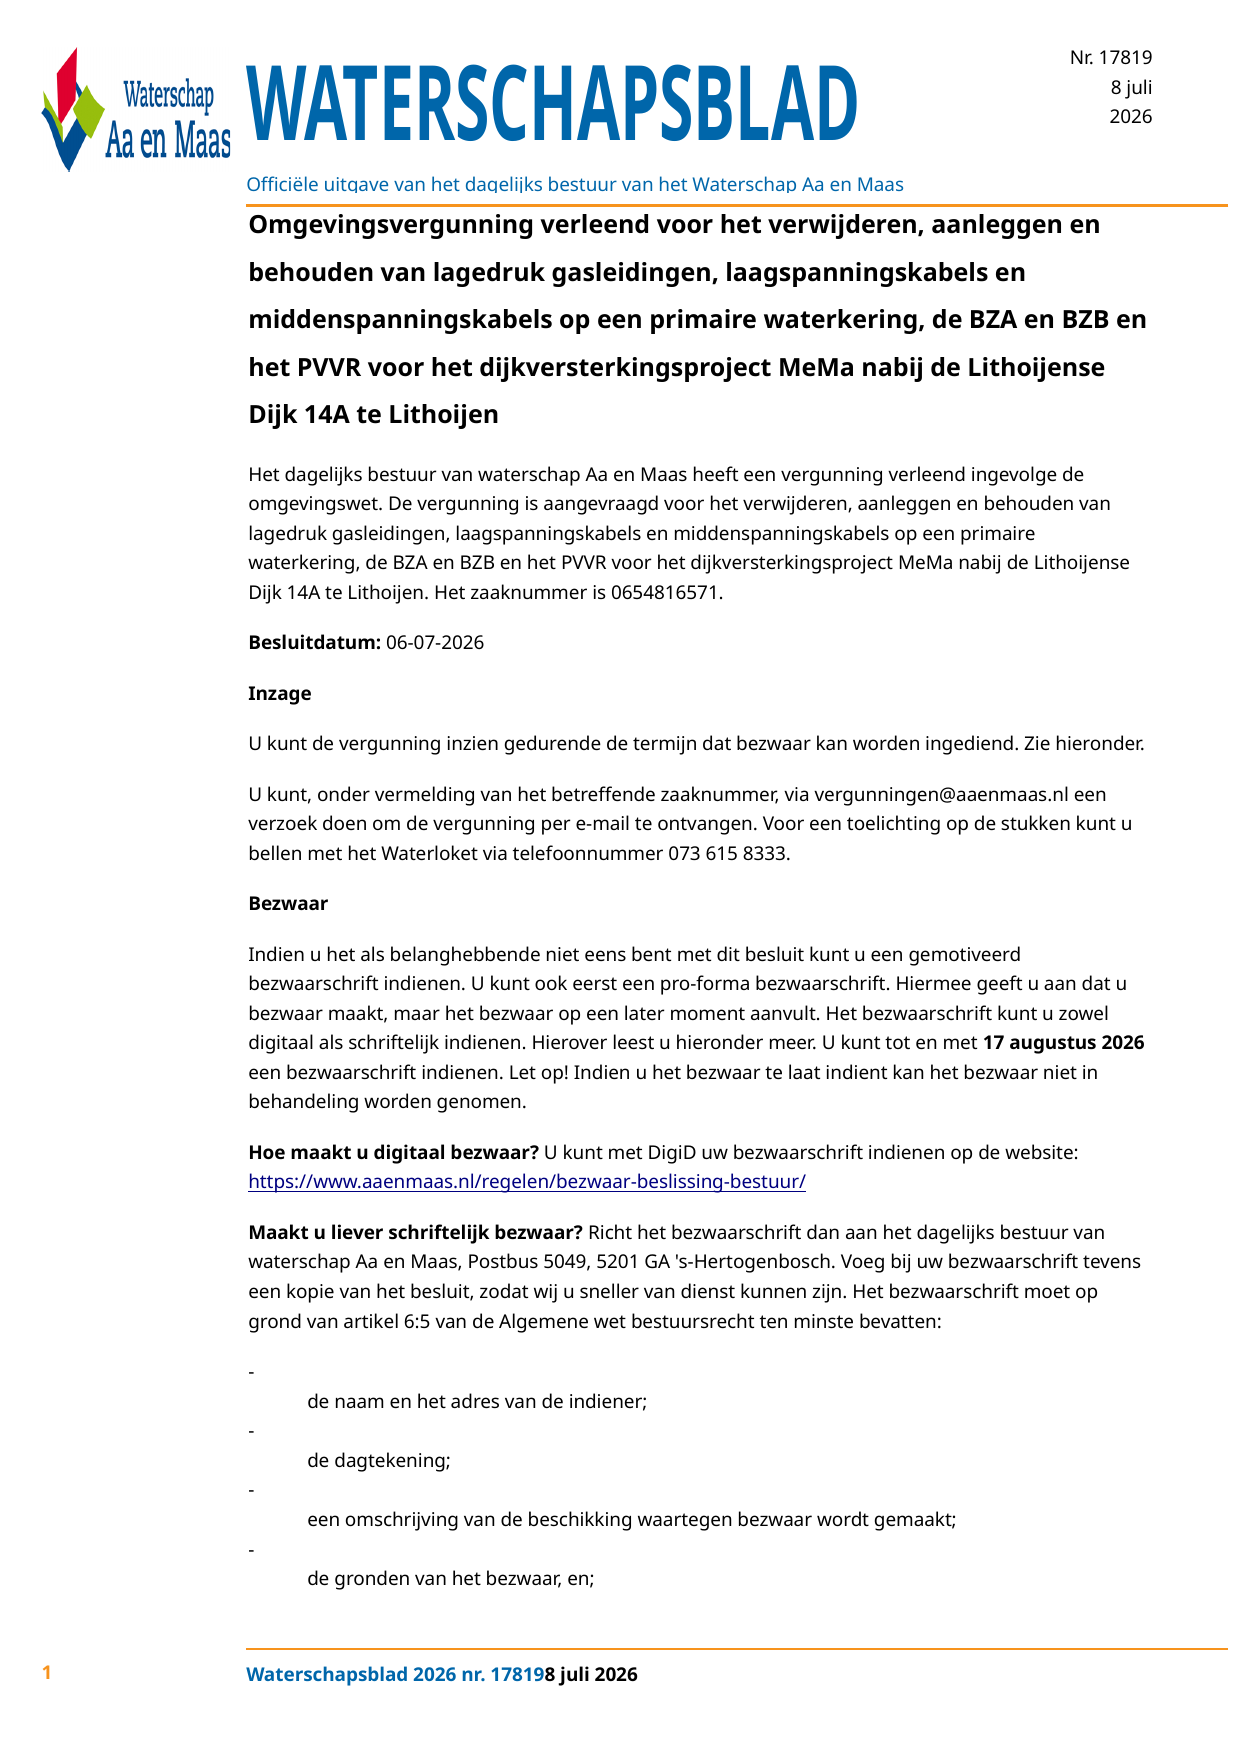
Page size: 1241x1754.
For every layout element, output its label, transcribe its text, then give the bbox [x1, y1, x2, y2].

text Maakt u liever schriftelijk bezwaar? Richt het bezwaarschrift dan aan het dagelijks bestuur van waterschap Aa en Maas, Postbus 5049, 5201 GA 's-Hertogenbosch. Voeg bij uw bezwaarschrift tevens een kopie van het besluit, zodat wij u sneller van dienst kunnen zijn. Het bezwaarschrift moet op grond van artikel 6:5 van de Algemene wet bestuursrecht ten minste bevatten: [248, 1219, 1152, 1333]
text Besluitdatum: 06-07-2026 [248, 629, 1152, 655]
picture [41, 47, 231, 172]
text Het dagelijks bestuur van waterschap Aa en Maas heeft een vergunning verleend ingevolge de omgevingswet. De vergunning is aangevraagd voor het verwijderen, aanleggen en behouden van lagedruk gasleidingen, laagspanningskabels en middenspanningskabels op een primaire waterkering, de BZA en BZB en het PVVR voor het dijkversterkingsproject MeMa nabij de Lithoijense Dijk 14A te Lithoijen. Het zaaknummer is 0654816571. [248, 461, 1152, 605]
text U kunt, onder vermelding van het betreffende zaaknummer, via vergunningen@aaenmaas.nl een verzoek doen om de vergunning per e-mail te ontvangen. Voor een toelichting op de stukken kunt u bellen met het Waterloket via telefoonnummer 073 615 8333. [248, 781, 1152, 866]
list de gronden van het bezwaar, en; [248, 1565, 1152, 1591]
text Bezwaar [248, 890, 1152, 916]
text Hoe maakt u digitaal bezwaar? U kunt met DigiD uw bezwaarschrift indienen op de website: https://www.aaenmaas.nl/regelen/bezwaar-beslissing-bestuur/ [248, 1139, 1152, 1194]
text Indien u het als belanghebbende niet eens bent met dit besluit kunt u een gemotiveerd bezwaarschrift indienen. U kunt ook eerst een pro-forma bezwaarschrift. Hiermee geeft u aan dat u bezwaar maakt, maar het bezwaar op een later moment aanvult. Het bezwaarschrift kunt u zowel digitaal als schriftelijk indienen. Hierover leest u hieronder meer. U kunt tot en met 17 augustus 2026 een bezwaarschrift indienen. Let op! Indien u het bezwaar te laat indient kan het bezwaar niet in behandeling worden genomen. [248, 941, 1152, 1114]
text Inzage [248, 680, 1152, 706]
list de dagtekening; [248, 1447, 1152, 1473]
text U kunt de vergunning inzien gedurende de termijn dat bezwaar kan worden ingediend. Zie hieronder. [248, 730, 1152, 756]
text Omgevingsvergunning verleend voor het verwijderen, aanleggen en behouden van lagedruk gasleidingen, laagspanningskabels en middenspanningskabels op een primaire waterkering, de BZA en BZB en het PVVR voor het dijkversterkingsproject MeMa nabij de Lithoijense Dijk 14A te Lithoijen [248, 207, 1152, 431]
list de naam en het adres van de indiener; [248, 1388, 1152, 1413]
list een omschrijving van de beschikking waartegen bezwaar wordt gemaakt; [248, 1506, 1152, 1532]
